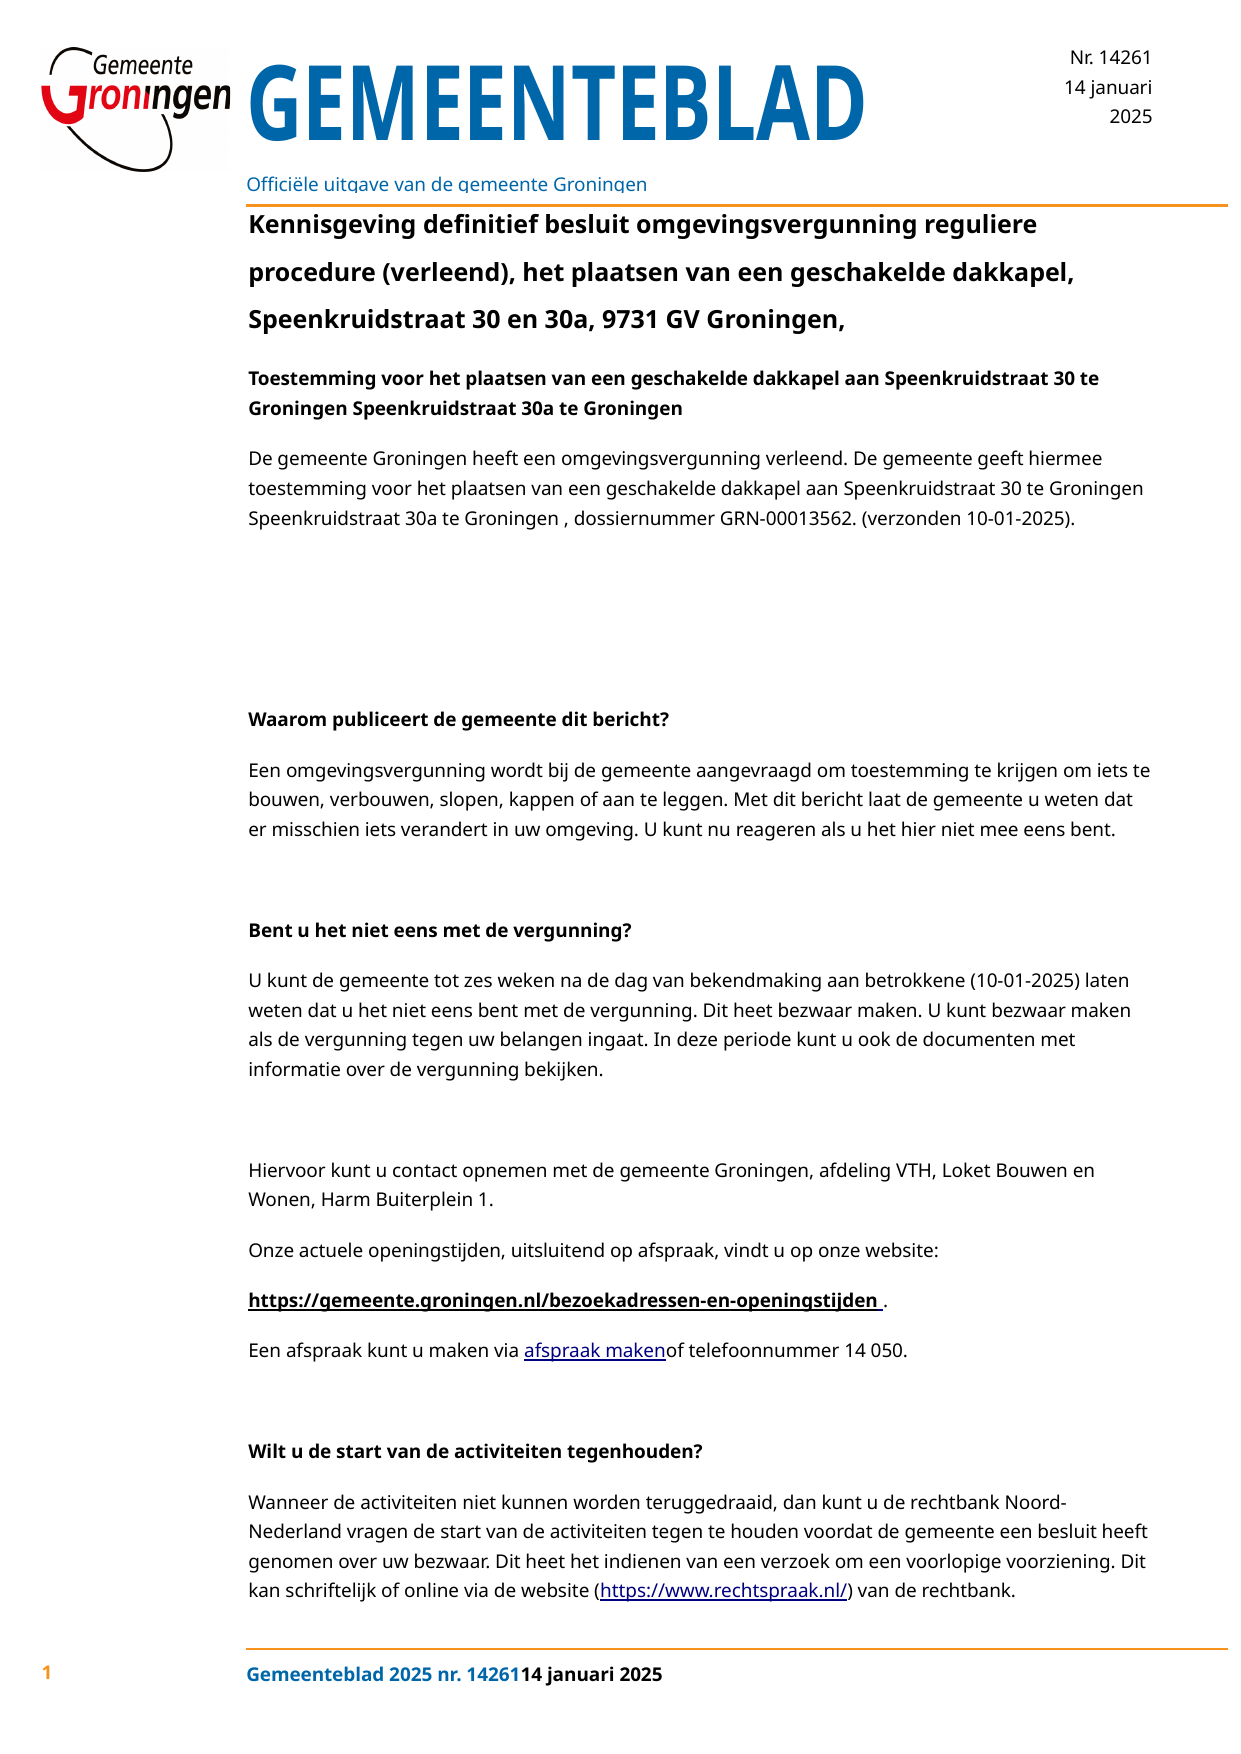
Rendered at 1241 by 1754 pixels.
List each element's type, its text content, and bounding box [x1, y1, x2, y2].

text U kunt de gemeente tot zes weken na de dag van bekendmaking aan betrokkene (10-01-2025) laten weten dat u het niet eens bent met de vergunning. Dit heet bezwaar maken. U kunt bezwaar maken als de vergunning tegen uw belangen ingaat. In deze periode kunt u ook de documenten met informatie over de vergunning bekijken. [248, 967, 1152, 1082]
text Een afspraak kunt u maken via afspraak makenof telefoonnummer 14 050. [248, 1338, 1152, 1363]
text Hiervoor kunt u contact opnemen met de gemeente Groningen, afdeling VTH, Loket Bouwen en Wonen, Harm Buiterplein 1. [248, 1157, 1152, 1212]
picture [41, 47, 231, 172]
text Waarom publiceert de gemeente dit bericht? [248, 706, 1152, 732]
text Een omgevingsvergunning wordt bij de gemeente aangevraagd om toestemming te krijgen om iets te bouwen, verbouwen, slopen, kappen of aan te leggen. Met dit bericht laat de gemeente u weten dat er misschien iets verandert in uw omgeving. U kunt nu reageren als u het hier niet mee eens bent. [248, 757, 1152, 842]
text https://gemeente.groningen.nl/bezoekadressen-en-openingstijden . [248, 1287, 1152, 1313]
text Toestemming voor het plaatsen van een geschakelde dakkapel aan Speenkruidstraat 30 te Groningen Speenkruidstraat 30a te Groningen [248, 366, 1152, 421]
text Kennisgeving definitief besluit omgevingsvergunning reguliere procedure (verleend), het plaatsen van een geschakelde dakkapel, Speenkruidstraat 30 en 30a, 9731 GV Groningen, [248, 207, 1152, 336]
text Bent u het niet eens met de vergunning? [248, 917, 1152, 942]
text Wilt u de start van de activiteiten tegenhouden? [248, 1438, 1152, 1464]
text De gemeente Groningen heeft een omgevingsvergunning verleend. De gemeente geeft hiermee toestemming voor het plaatsen van een geschakelde dakkapel aan Speenkruidstraat 30 te Groningen Speenkruidstraat 30a te Groningen , dossiernummer GRN-00013562. (verzonden 10-01-2025). [248, 446, 1152, 530]
text Onze actuele openingstijden, uitsluitend op afspraak, vindt u op onze website: [248, 1237, 1152, 1262]
text Wanneer de activiteiten niet kunnen worden teruggedraaid, dan kunt u de rechtbank Noord-Nederland vragen de start van de activiteiten tegen te houden voordat de gemeente een besluit heeft genomen over uw bezwaar. Dit heet het indienen van een verzoek om een voorlopige voorziening. Dit kan schriftelijk of online via de website (https://www.rechtspraak.nl/) van de rechtbank. [248, 1489, 1152, 1603]
